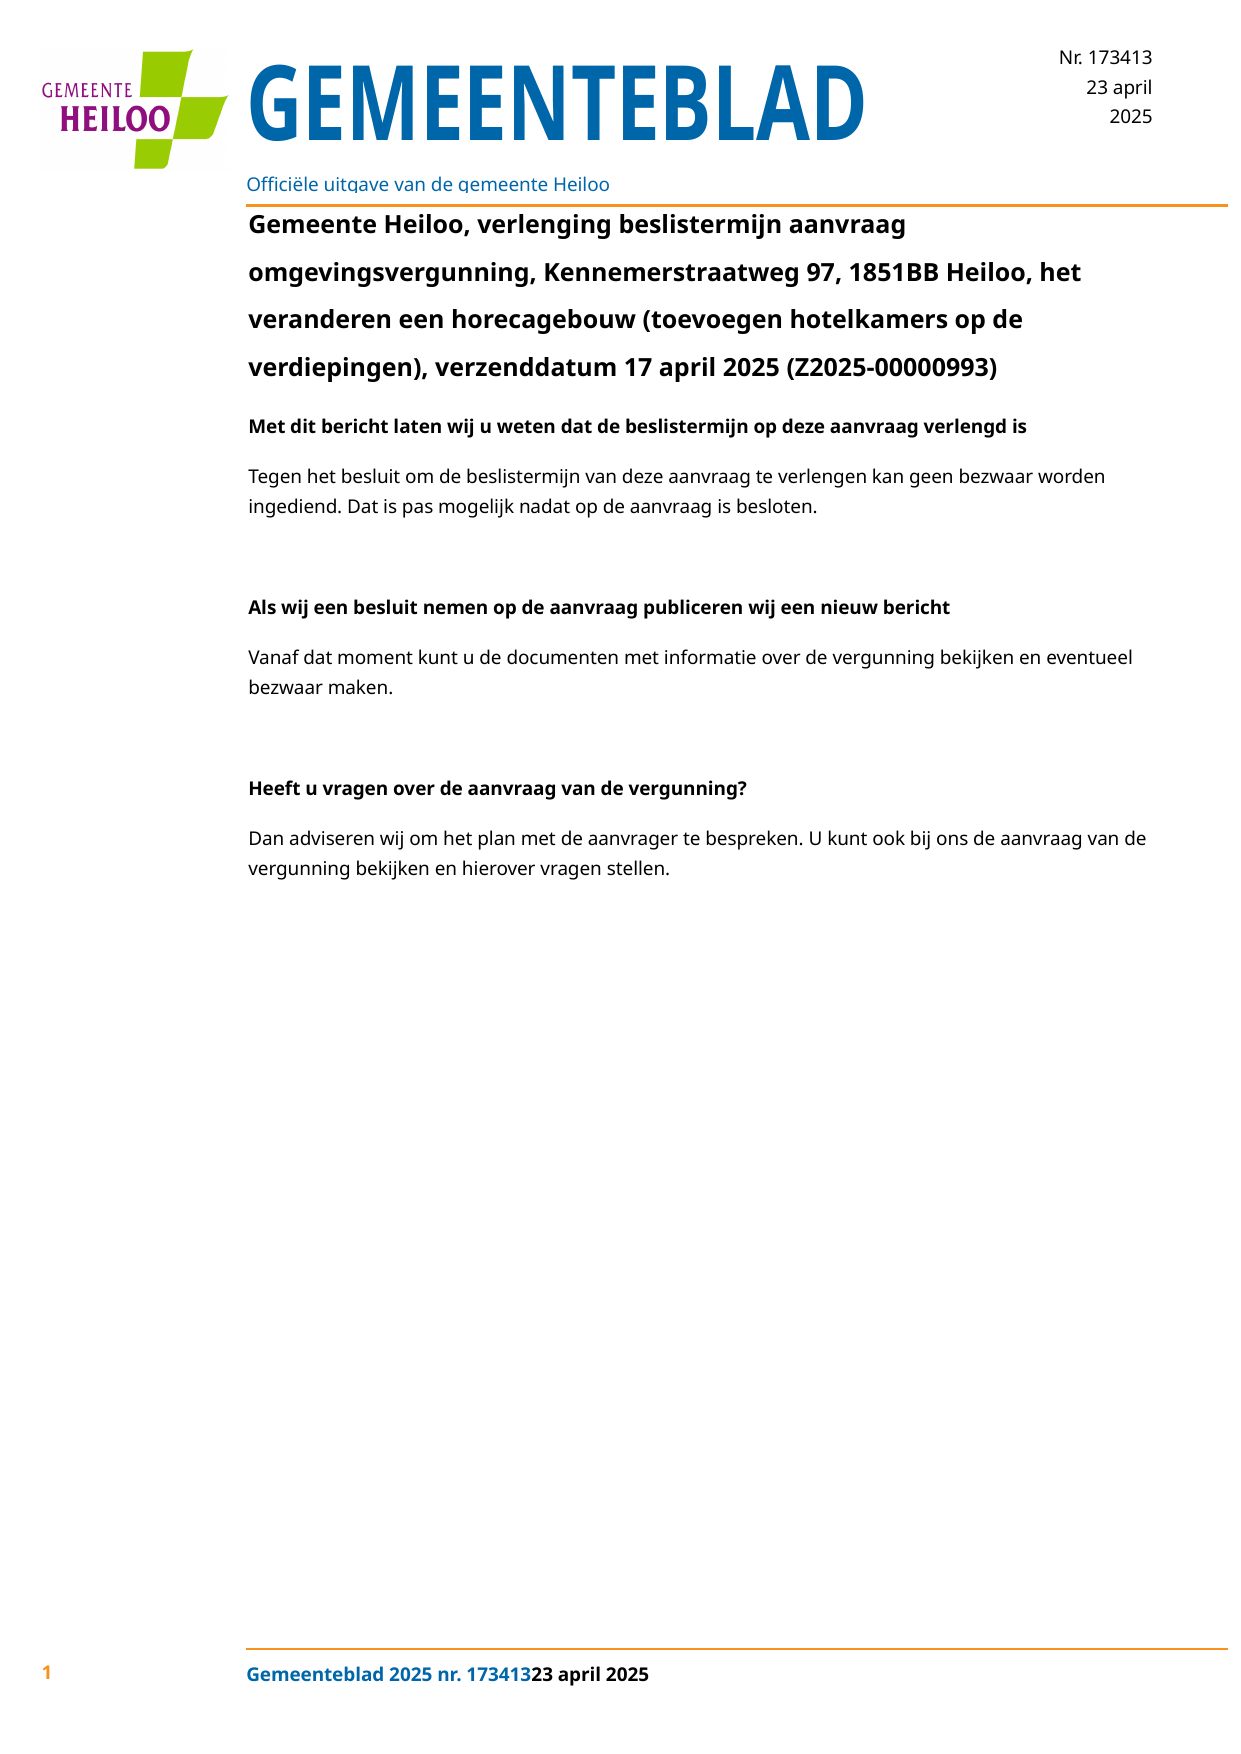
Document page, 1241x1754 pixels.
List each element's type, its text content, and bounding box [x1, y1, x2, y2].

text Als wij een besluit nemen op de aanvraag publiceren wij een nieuw bericht [248, 594, 1152, 620]
text Vanaf dat moment kunt u de documenten met informatie over de vergunning bekijken en eventueel bezwaar maken. [248, 644, 1152, 700]
text Dan adviseren wij om het plan met de aanvrager te bespreken. U kunt ook bij ons de aanvraag van de vergunning bekijken en hierover vragen stellen. [248, 825, 1152, 881]
picture [41, 47, 231, 172]
text Tegen het besluit om de beslistermijn van deze aanvraag te verlengen kan geen bezwaar worden ingediend. Dat is pas mogelijk nadat op de aanvraag is besloten. [248, 463, 1152, 519]
text Met dit bericht laten wij u weten dat de beslistermijn op deze aanvraag verlengd is [248, 413, 1152, 439]
text Gemeente Heiloo, verlenging beslistermijn aanvraag omgevingsvergunning, Kennemerstraatweg 97, 1851BB Heiloo, het veranderen een horecagebouw (toevoegen hotelkamers op de verdiepingen), verzenddatum 17 april 2025 (Z2025-00000993) [248, 207, 1152, 384]
text Heeft u vragen over de aanvraag van de vergunning? [248, 775, 1152, 801]
